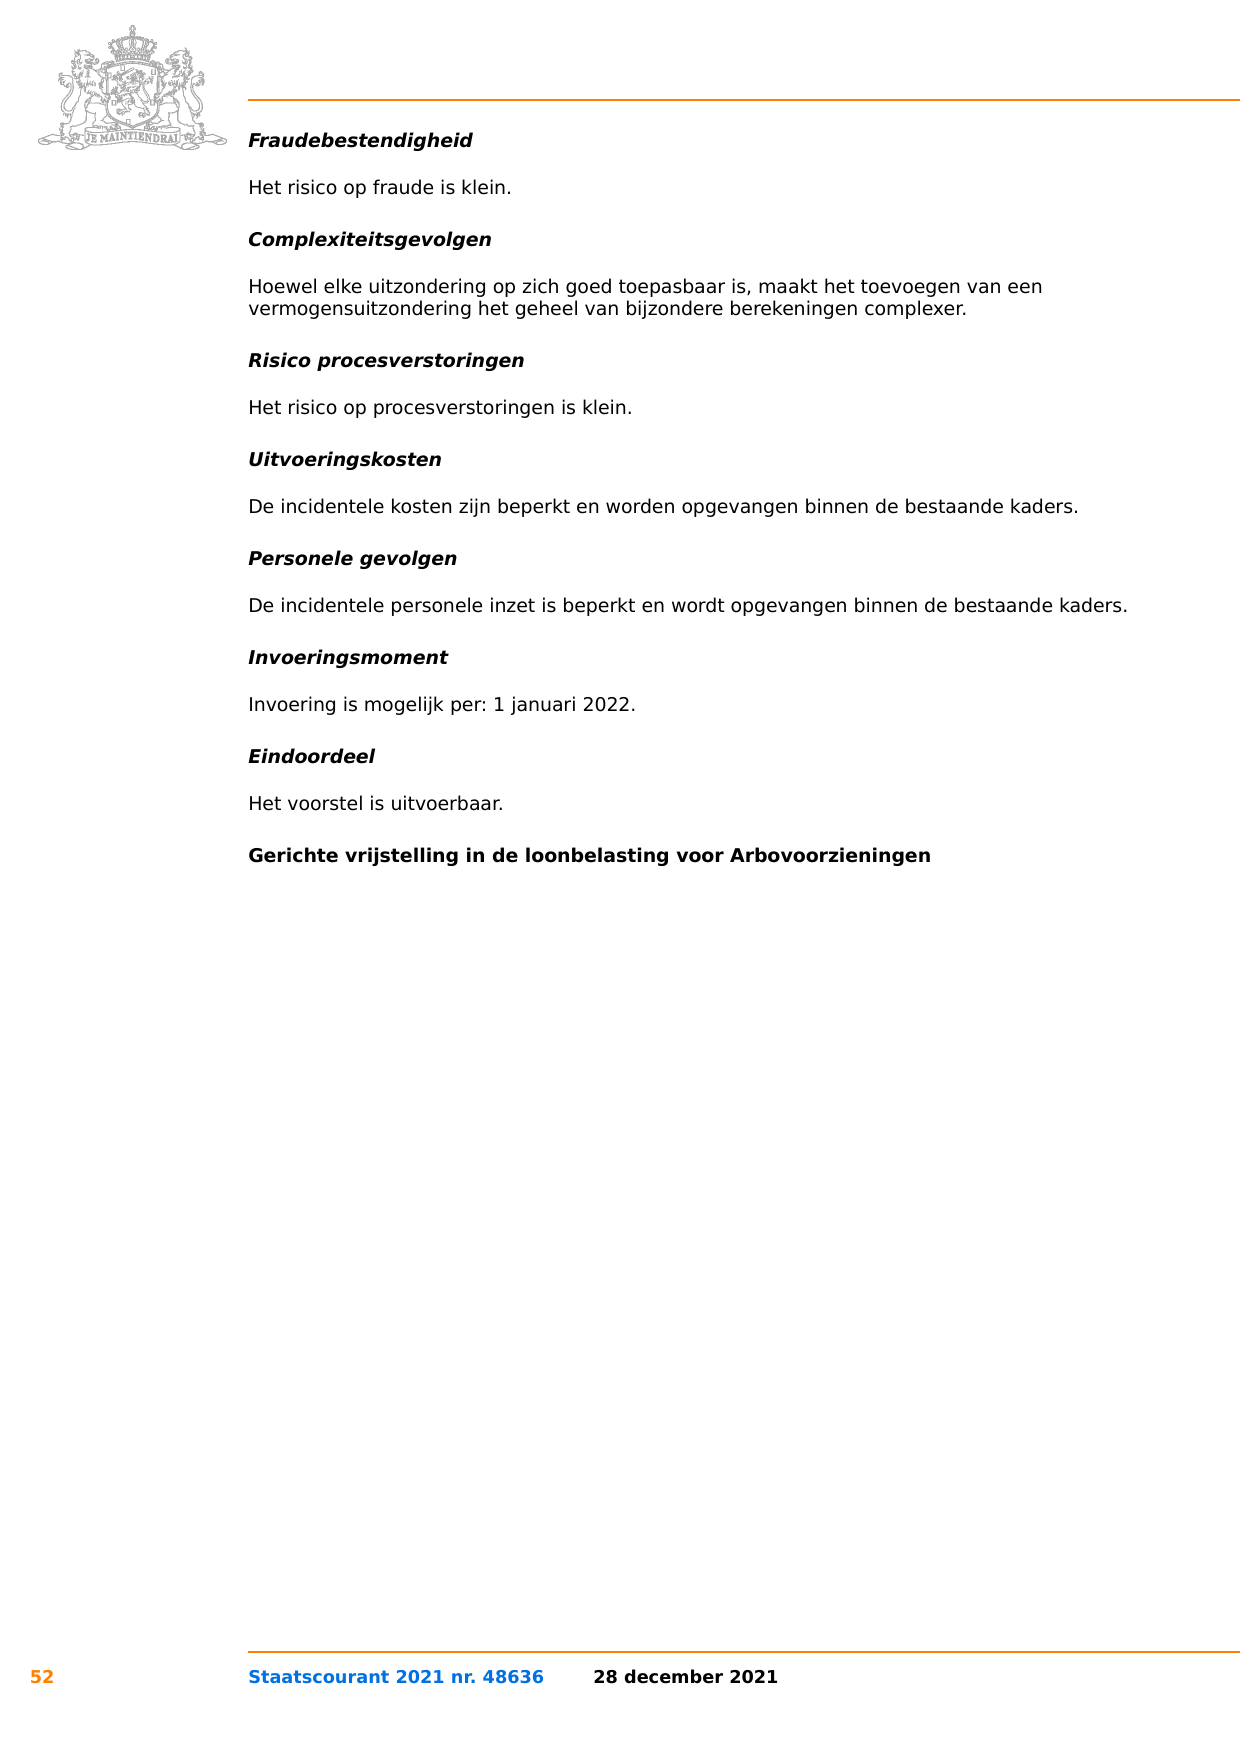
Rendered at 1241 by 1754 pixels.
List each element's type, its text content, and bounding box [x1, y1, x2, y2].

text De incidentele kosten zijn beperkt en worden opgevangen binnen de bestaande kaders. [248, 496, 1163, 518]
subtitle Fraudebestendigheid [248, 130, 1163, 152]
text Hoewel elke uitzondering op zich goed toepasbaar is, maakt het toevoegen van een vermogensuitzondering het geheel van bijzondere berekeningen complexer. [248, 276, 1163, 320]
subtitle Uitvoeringskosten [248, 449, 1163, 471]
picture [38, 25, 227, 150]
subtitle Gerichte vrijstelling in de loonbelasting voor Arbovoorzieningen [248, 844, 1163, 867]
subtitle Risico procesverstoringen [248, 350, 1163, 372]
text Invoering is mogelijk per: 1 januari 2022. [248, 694, 1163, 716]
subtitle Personele gevolgen [248, 548, 1163, 570]
text Het voorstel is uitvoerbaar. [248, 793, 1163, 814]
subtitle Complexiteitsgevolgen [248, 229, 1163, 251]
text Het risico op fraude is klein. [248, 177, 1163, 199]
text Het risico op procesverstoringen is klein. [248, 397, 1163, 419]
subtitle Invoeringsmoment [248, 647, 1163, 669]
subtitle Eindoordeel [248, 746, 1163, 768]
text De incidentele personele inzet is beperkt en wordt opgevangen binnen de bestaande kaders. [248, 595, 1163, 617]
